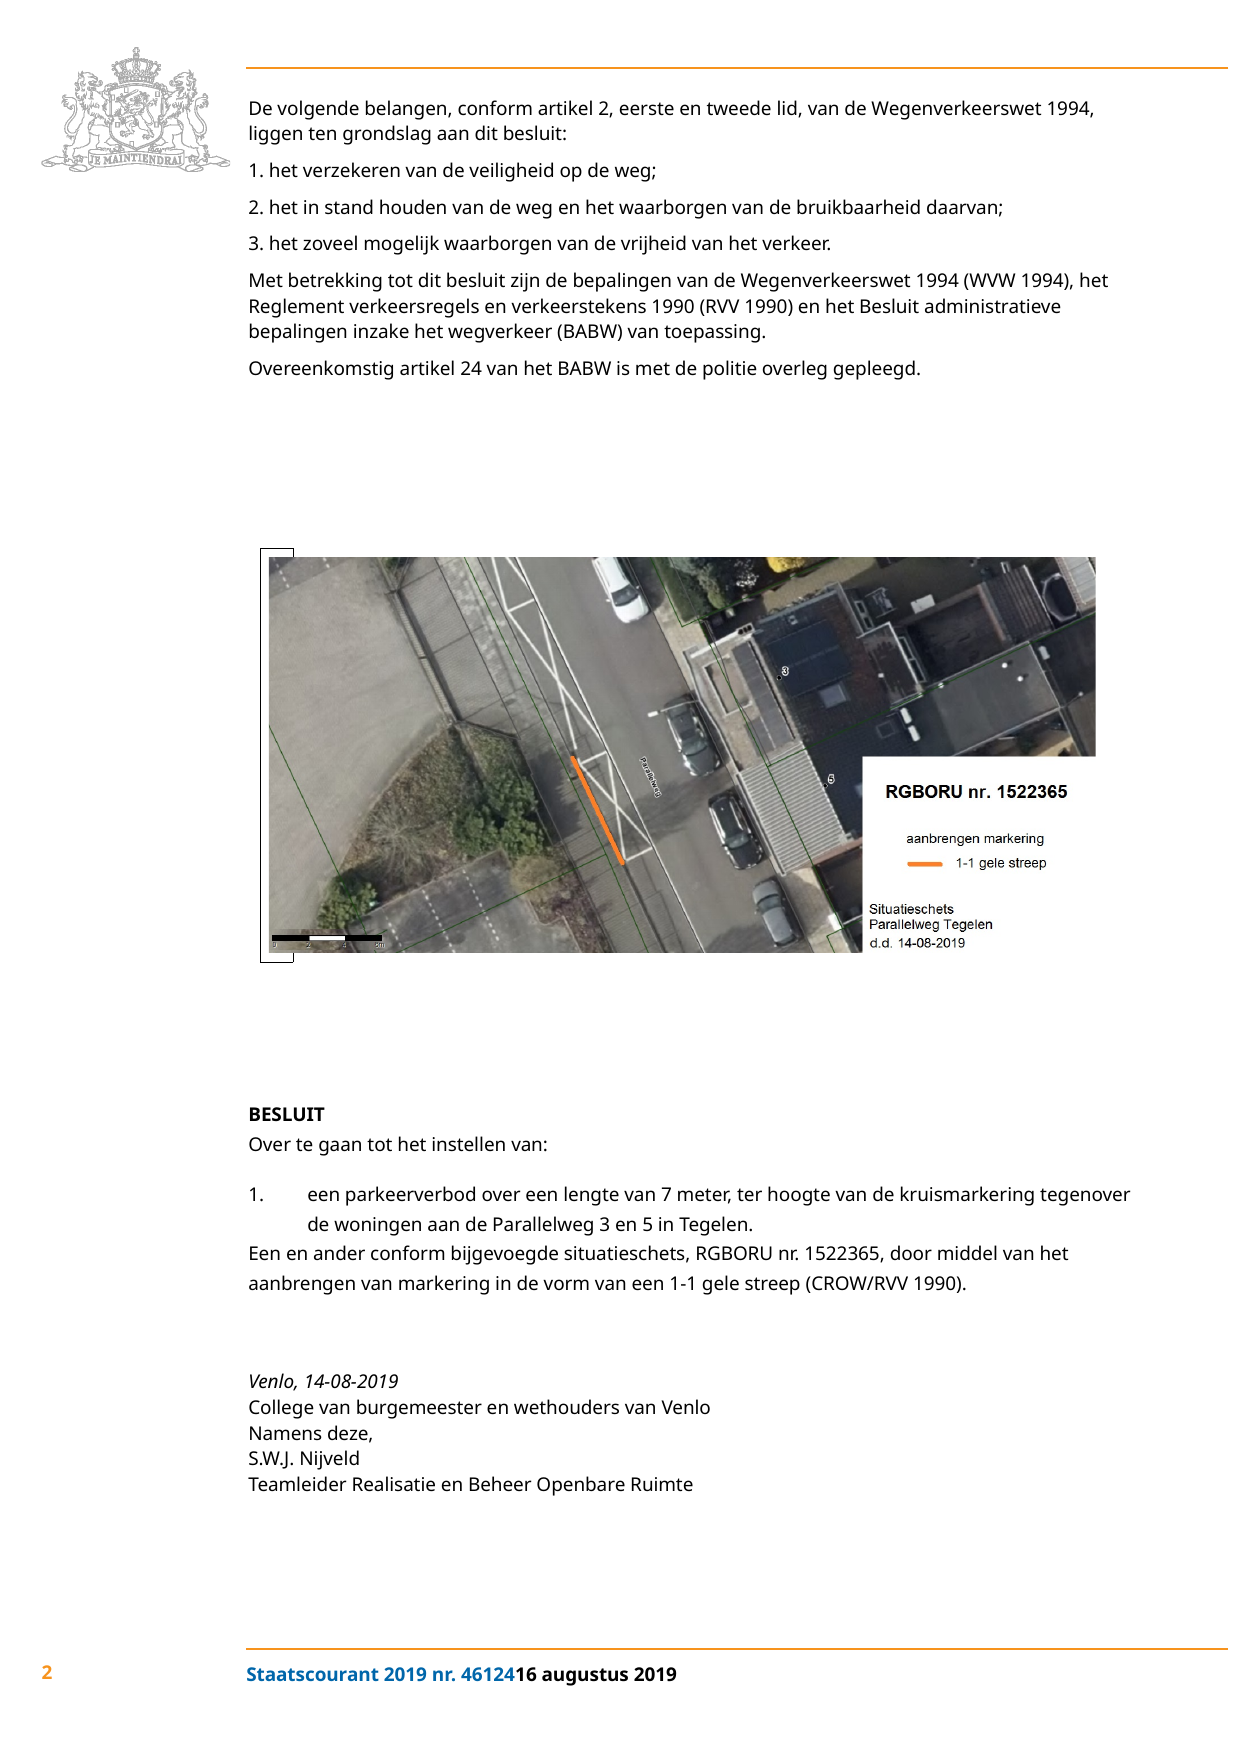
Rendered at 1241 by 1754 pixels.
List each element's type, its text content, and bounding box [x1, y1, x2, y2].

text Met betrekking tot dit besluit zijn de bepalingen van de Wegenverkeerswet 1994 (WVW 1994), het Reglement verkeersregels en verkeerstekens 1990 (RVV 1990) en het Besluit administratieve bepalingen inzake het wegverkeer (BABW) van toepassing. [248, 267, 1152, 344]
text Venlo, 14-08-2019 [248, 1368, 1152, 1394]
picture [41, 47, 231, 172]
text Overeenkomstig artikel 24 van het BABW is met de politie overleg gepleegd. [248, 355, 1152, 381]
text Teamleider Realisatie en Beheer Openbare Ruimte [248, 1471, 1152, 1497]
text Een en ander conform bijgevoegde situatieschets, RGBORU nr. 1522365, door middel van het aanbrengen van markering in de vorm van een 1-1 gele streep (CROW/RVV 1990). [248, 1241, 1152, 1296]
text Over te gaan tot het instellen van: [248, 1131, 1152, 1157]
picture [268, 557, 1096, 953]
text Namens deze, [248, 1420, 1152, 1446]
text De volgende belangen, conform artikel 2, eerste en tweede lid, van de Wegenverkeerswet 1994, liggen ten grondslag aan dit besluit: [248, 95, 1152, 146]
list een parkeerverbod over een lengte van 7 meter, ter hoogte van de kruismarkering tegenover de woningen aan de Parallelweg 3 en 5 in Tegelen. [248, 1181, 1152, 1237]
text BESLUIT [248, 1101, 1152, 1127]
text S.W.J. Nijveld [248, 1446, 1152, 1471]
text 1. het verzekeren van de veiligheid op de weg; [248, 157, 1152, 183]
text 2. het in stand houden van de weg en het waarborgen van de bruikbaarheid daarvan; [248, 194, 1152, 219]
text College van burgemeester en wethouders van Venlo [248, 1394, 1152, 1420]
text 3. het zoveel mogelijk waarborgen van de vrijheid van het verkeer. [248, 231, 1152, 256]
